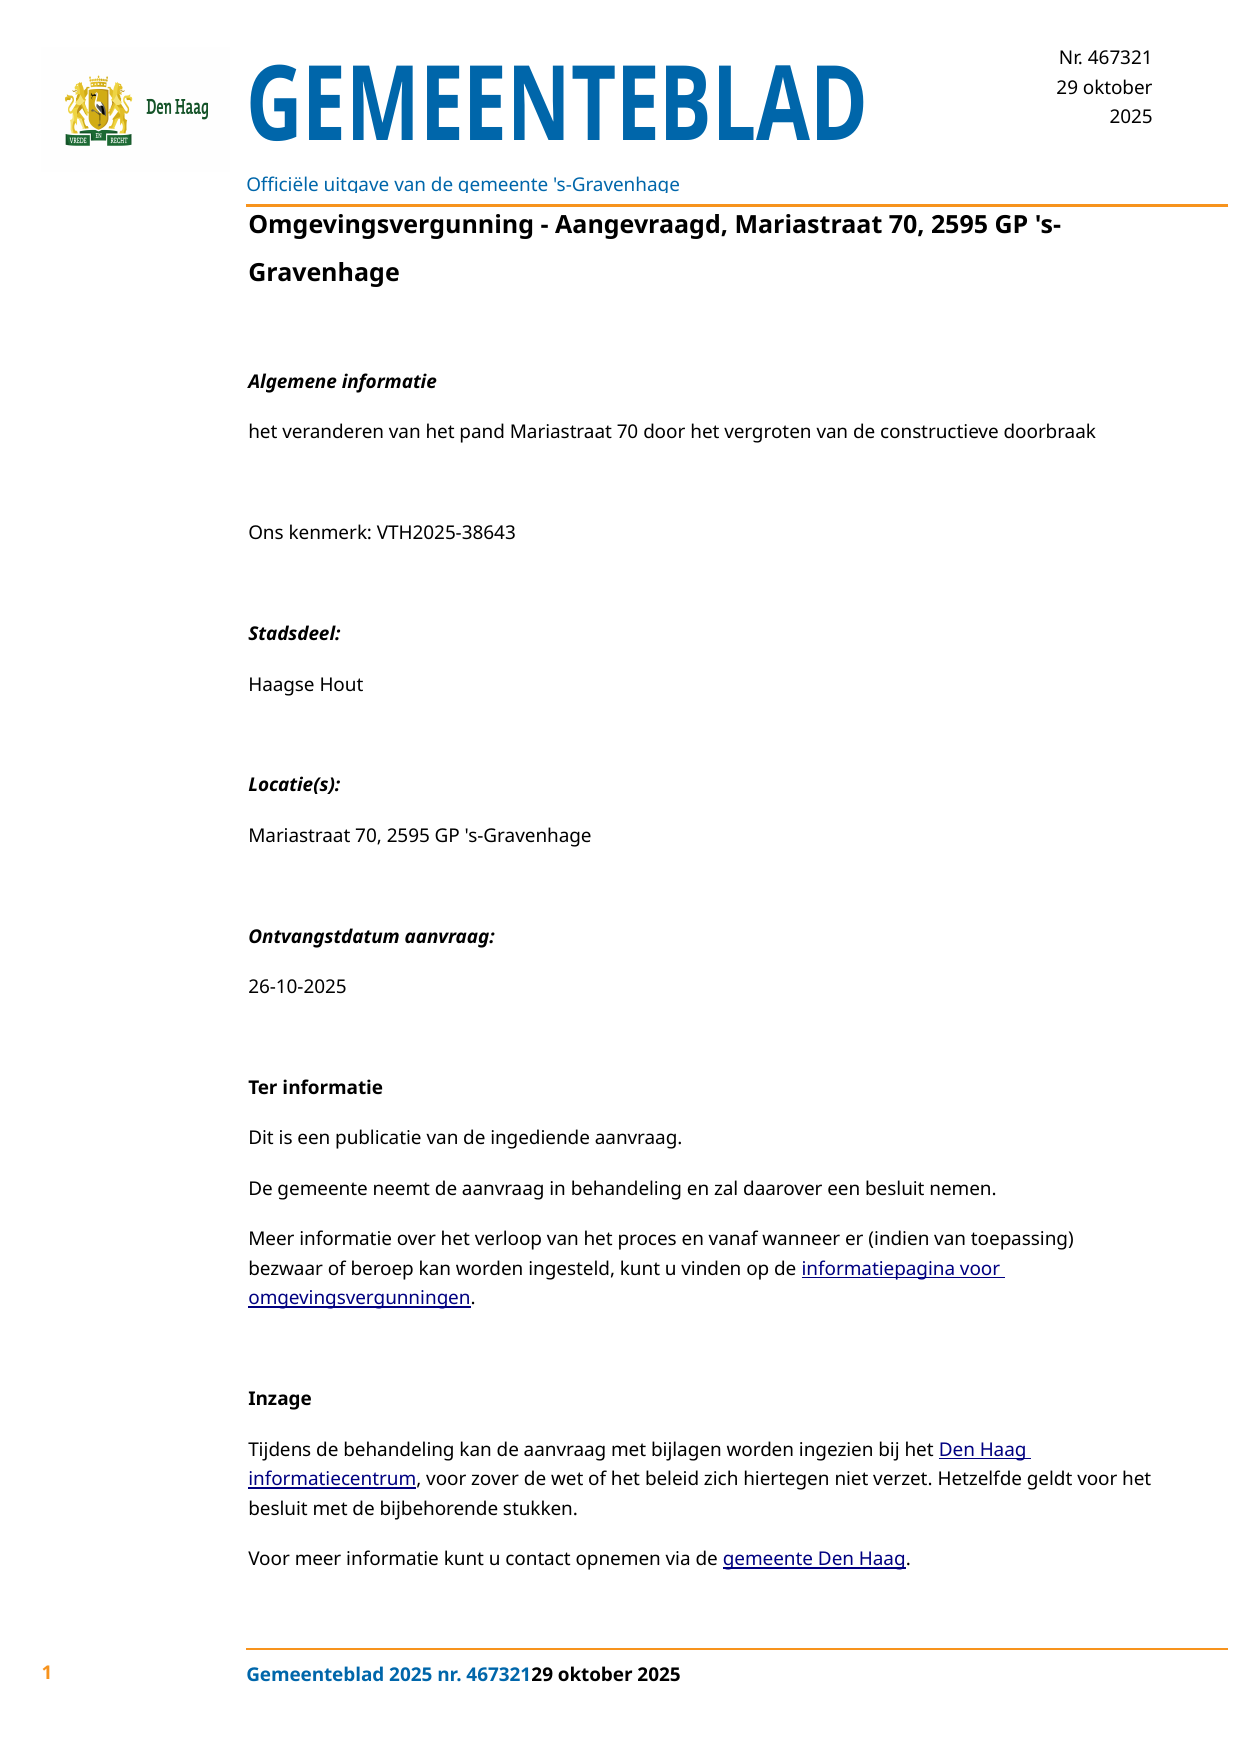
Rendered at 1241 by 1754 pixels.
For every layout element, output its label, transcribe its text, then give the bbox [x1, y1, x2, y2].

text Algemene informatie [248, 368, 1152, 394]
text De gemeente neemt de aanvraag in behandeling en zal daarover een besluit nemen. [248, 1175, 1152, 1201]
text 26-10-2025 [248, 973, 1152, 999]
text Ter informatie [248, 1074, 1152, 1100]
text Haagse Hout [248, 671, 1152, 697]
text Ons kenmerk: VTH2025-38643 [248, 519, 1152, 545]
picture [41, 47, 231, 172]
text Omgevingsvergunning - Aangevraagd, Mariastraat 70, 2595 GP 's-Gravenhage [248, 207, 1152, 288]
text Mariastraat 70, 2595 GP 's-Gravenhage [248, 822, 1152, 848]
text Locatie(s): [248, 772, 1152, 797]
text Dit is een publicatie van de ingediende aanvraag. [248, 1124, 1152, 1150]
text het veranderen van het pand Mariastraat 70 door het vergroten van de constructieve doorbraak [248, 419, 1152, 444]
text Tijdens de behandeling kan de aanvraag met bijlagen worden ingezien bij het Den Haag informatiecentrum, voor zover de wet of het beleid zich hiertegen niet verzet. Hetzelfde geldt voor het besluit met de bijbehorende stukken. [248, 1436, 1152, 1521]
text Voor meer informatie kunt u contact opnemen via de gemeente Den Haag. [248, 1545, 1152, 1571]
text Inzage [248, 1385, 1152, 1411]
text Stadsdeel: [248, 620, 1152, 646]
text Meer informatie over het verloop van het proces en vanaf wanneer er (indien van toepassing) bezwaar of beroep kan worden ingesteld, kunt u vinden op de informatiepagina voor omgevingsvergunningen. [248, 1225, 1152, 1310]
text Ontvangstdatum aanvraag: [248, 923, 1152, 949]
